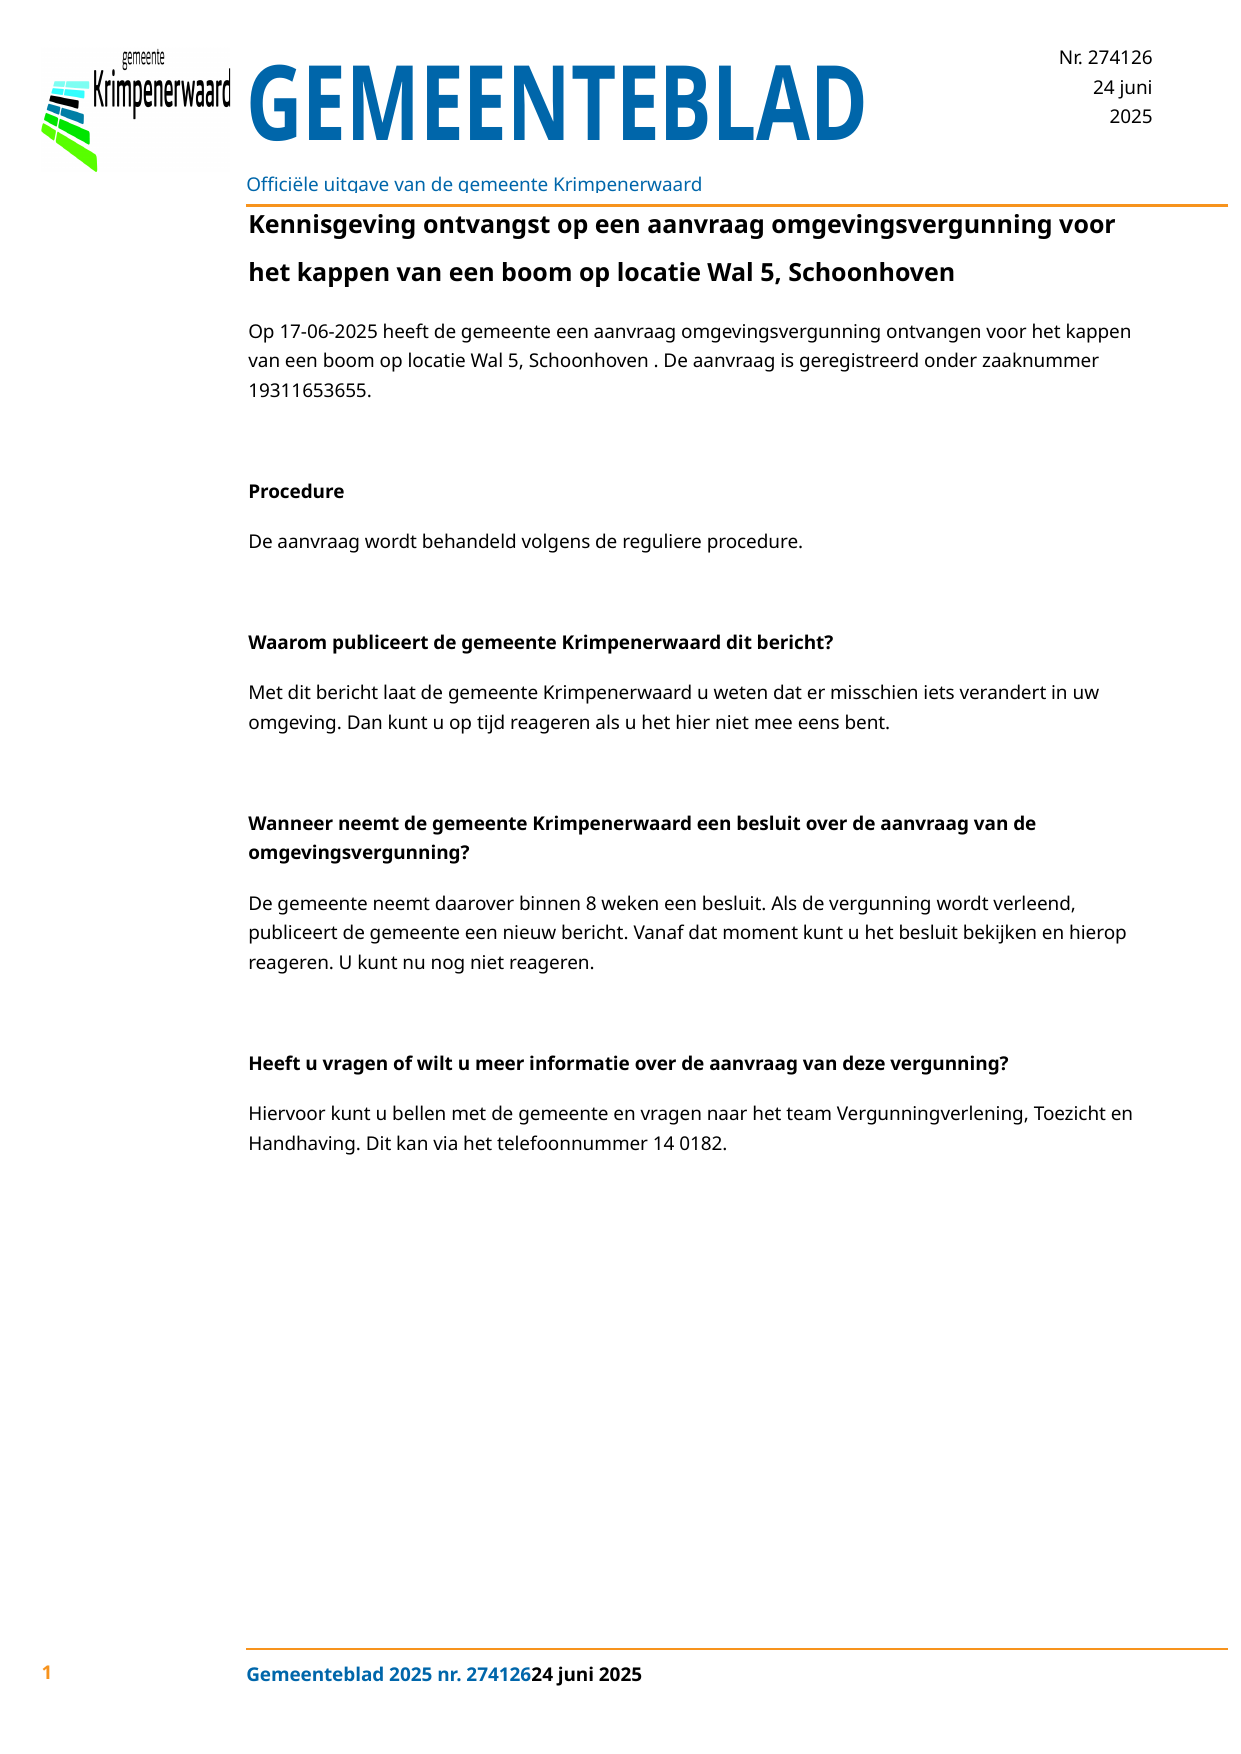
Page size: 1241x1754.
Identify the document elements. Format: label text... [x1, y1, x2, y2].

picture [41, 47, 231, 172]
text Op 17-06-2025 heeft de gemeente een aanvraag omgevingsvergunning ontvangen voor het kappen van een boom op locatie Wal 5, Schoonhoven . De aanvraag is geregistreerd onder zaaknummer 19311653655. [248, 318, 1152, 403]
text Kennisgeving ontvangst op een aanvraag omgevingsvergunning voor het kappen van een boom op locatie Wal 5, Schoonhoven [248, 207, 1152, 288]
text De gemeente neemt daarover binnen 8 weken een besluit. Als de vergunning wordt verleend, publiceert de gemeente een nieuw bericht. Vanaf dat moment kunt u het besluit bekijken en hierop reageren. U kunt nu nog niet reageren. [248, 890, 1152, 975]
text Hiervoor kunt u bellen met de gemeente en vragen naar het team Vergunningverlening, Toezicht en Handhaving. Dit kan via het telefoonnummer 14 0182. [248, 1100, 1152, 1156]
text Wanneer neemt de gemeente Krimpenerwaard een besluit over de aanvraag van de omgevingsvergunning? [248, 810, 1152, 865]
text Met dit bericht laat de gemeente Krimpenerwaard u weten dat er misschien iets verandert in uw omgeving. Dan kunt u op tijd reageren als u het hier niet mee eens bent. [248, 679, 1152, 735]
text Heeft u vragen of wilt u meer informatie over de aanvraag van deze vergunning? [248, 1050, 1152, 1076]
text Procedure [248, 478, 1152, 504]
text Waarom publiceert de gemeente Krimpenerwaard dit bericht? [248, 629, 1152, 655]
text De aanvraag wordt behandeld volgens de reguliere procedure. [248, 528, 1152, 554]
